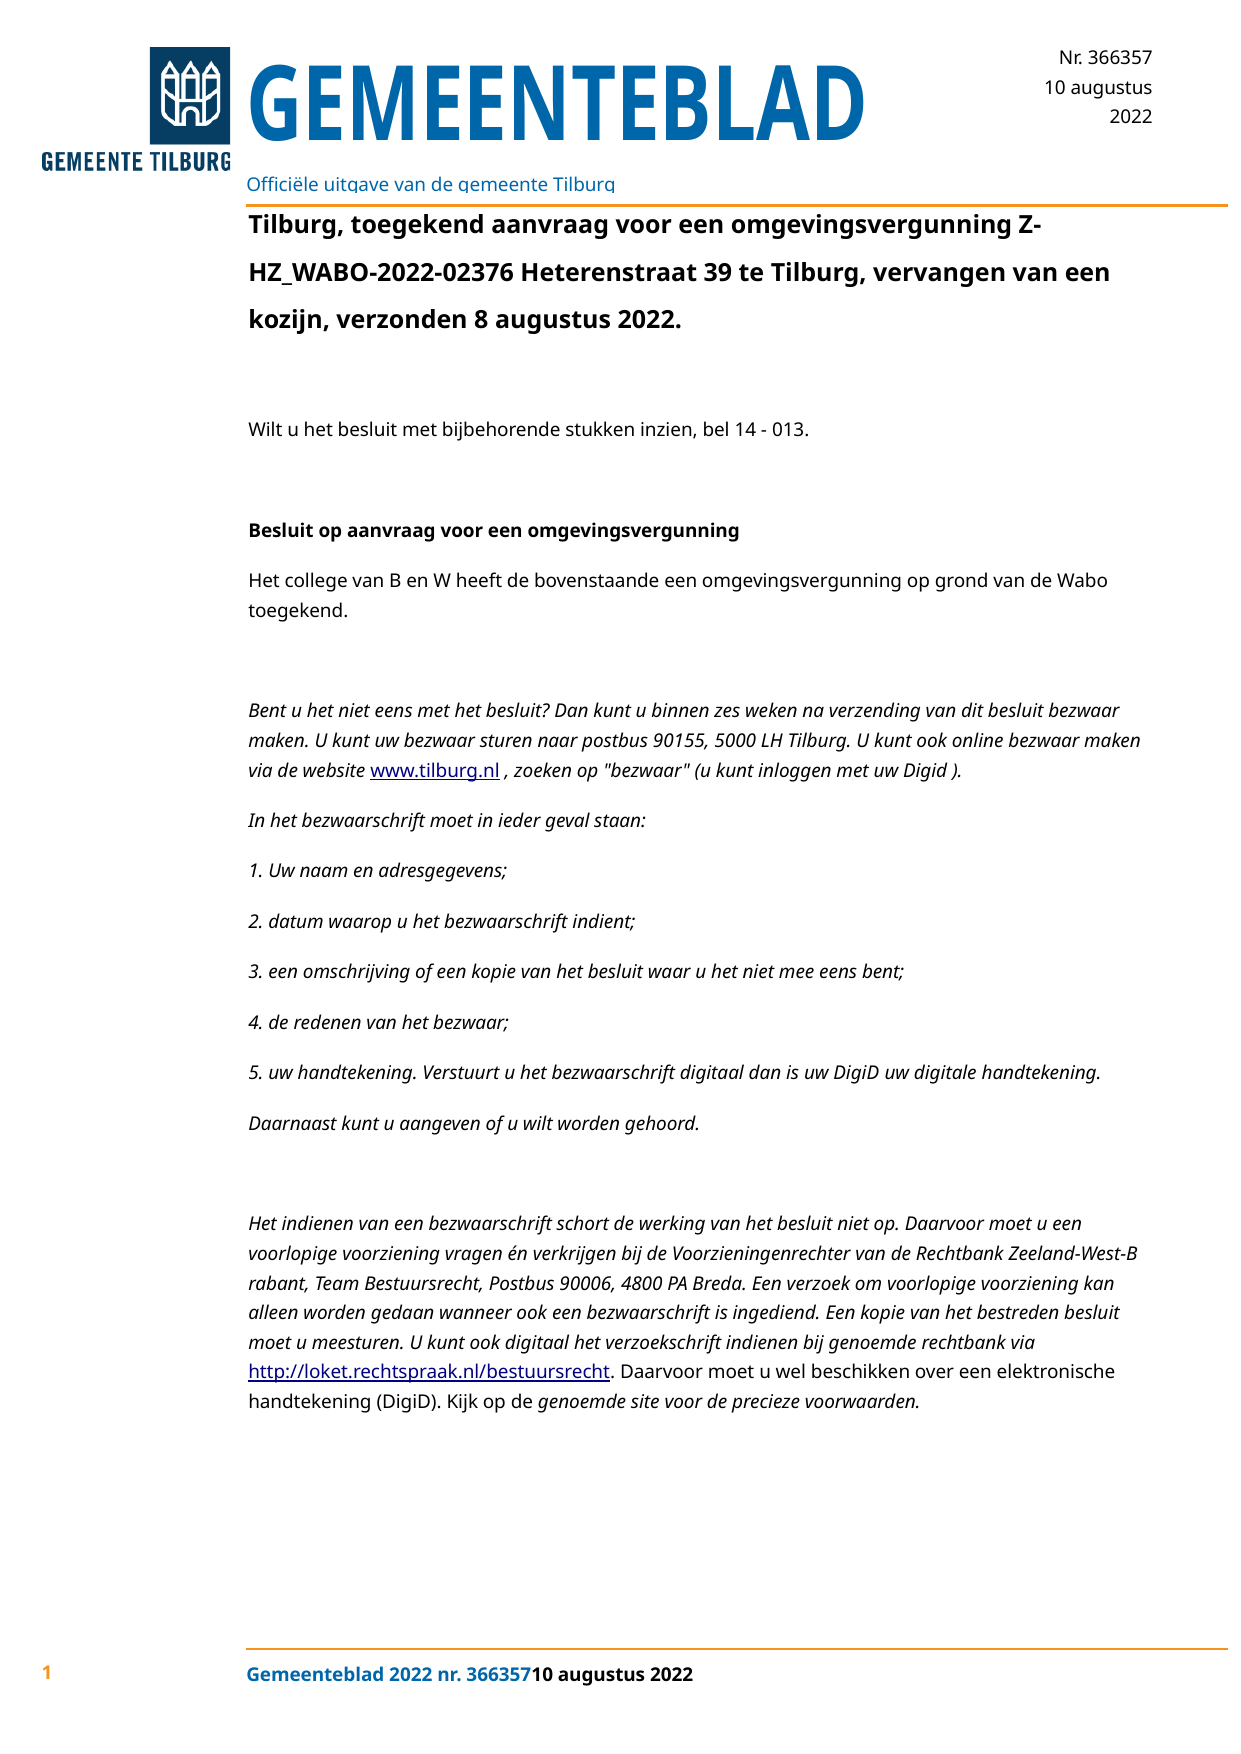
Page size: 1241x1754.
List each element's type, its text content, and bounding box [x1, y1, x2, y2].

text 1. Uw naam en adresgegevens; [248, 858, 1152, 883]
text 4. de redenen van het bezwaar; [248, 1009, 1152, 1034]
text 3. een omschrijving of een kopie van het besluit waar u het niet mee eens bent; [248, 958, 1152, 984]
text Het college van B en W heeft de bovenstaande een omgevingsvergunning op grond van de Wabo toegekend. [248, 567, 1152, 622]
text In het bezwaarschrift moet in ieder geval staan: [248, 807, 1152, 833]
text Het indienen van een bezwaarschrift schort de werking van het besluit niet op. Daarvoor moet u een voorlopige voorziening vragen én verkrijgen bij de Voorzieningenrechter van de Rechtbank Zeeland-West-B rabant, Team Bestuursrecht, Postbus 90006, 4800 PA Breda. Een verzoek om voorlopige voorziening kan alleen worden gedaan wanneer ook een bezwaarschrift is ingediend. Een kopie van het bestreden besluit moet u meesturen. U kunt ook digitaal het verzoekschrift indienen bij genoemde rechtbank via http://loket.rechtspraak.nl/bestuursrecht. Daarvoor moet u wel beschikken over een elektronische handtekening (DigiD). Kijk op de genoemde site voor de precieze voorwaarden. [248, 1211, 1152, 1414]
text Bent u het niet eens met het besluit? Dan kunt u binnen zes weken na verzending van dit besluit bezwaar maken. U kunt uw bezwaar sturen naar postbus 90155, 5000 LH Tilburg. U kunt ook online bezwaar maken via de website www.tilburg.nl , zoeken op "bezwaar" (u kunt inloggen met uw Digid ). [248, 698, 1152, 782]
text Daarnaast kunt u aangeven of u wilt worden gehoord. [248, 1110, 1152, 1135]
text Besluit op aanvraag voor een omgevingsvergunning [248, 517, 1152, 542]
text 2. datum waarop u het bezwaarschrift indient; [248, 908, 1152, 934]
text Tilburg, toegekend aanvraag voor een omgevingsvergunning Z-HZ_WABO-2022-02376 Heterenstraat 39 te Tilburg, vervangen van een kozijn, verzonden 8 augustus 2022. [248, 207, 1152, 336]
picture [41, 47, 231, 172]
text 5. uw handtekening. Verstuurt u het bezwaarschrift digitaal dan is uw DigiD uw digitale handtekening. [248, 1059, 1152, 1085]
text Wilt u het besluit met bijbehorende stukken inzien, bel 14 - 013. [248, 416, 1152, 442]
